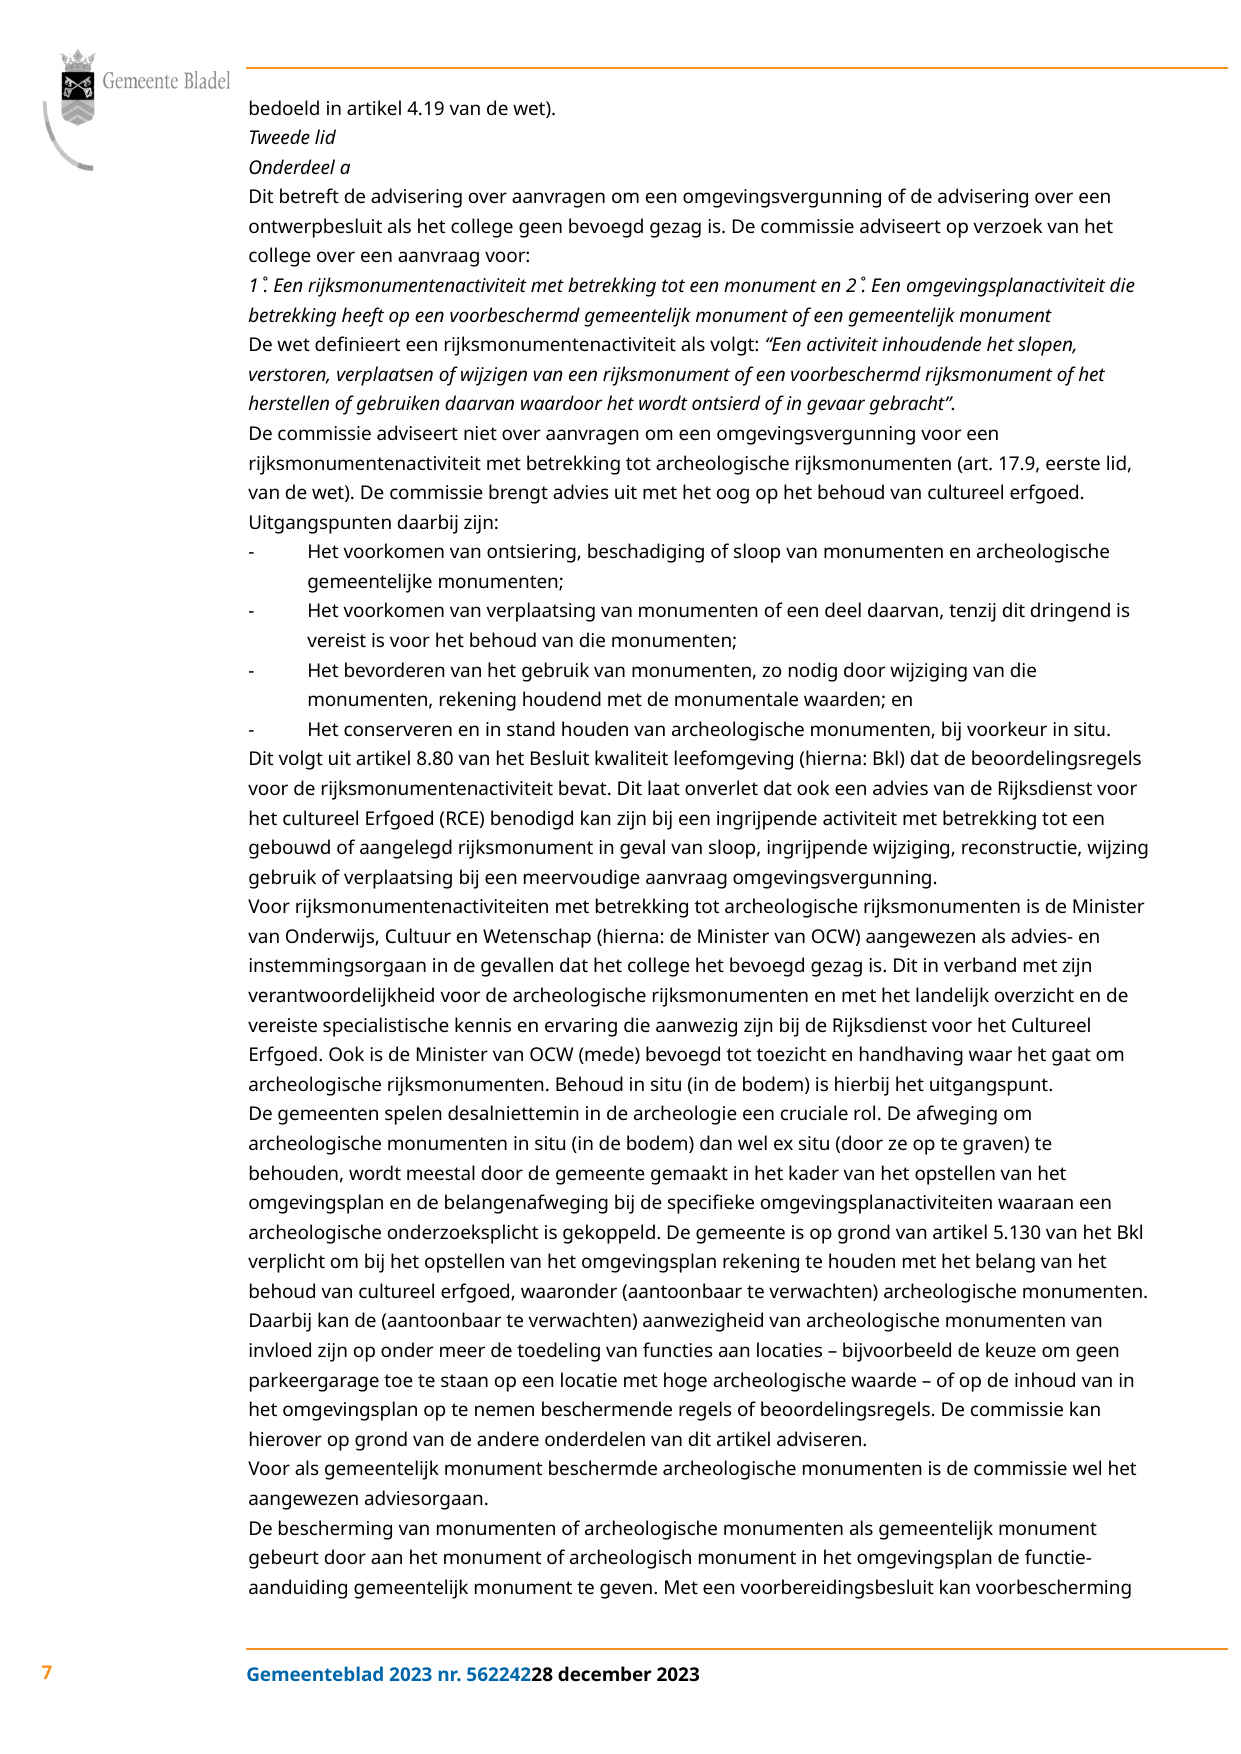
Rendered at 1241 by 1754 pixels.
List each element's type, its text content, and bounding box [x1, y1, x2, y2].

list Het voorkomen van verplaatsing van monumenten of een deel daarvan, tenzij dit dringend is vereist is voor het behoud van die monumenten; [248, 598, 1152, 653]
picture [41, 47, 231, 172]
text bedoeld in artikel 4.19 van de wet). [248, 95, 1152, 121]
list Het conserveren en in stand houden van archeologische monumenten, bij voorkeur in situ. [248, 716, 1152, 742]
list Het voorkomen van ontsiering, beschadiging of sloop van monumenten en archeologische gemeentelijke monumenten; [248, 538, 1152, 594]
text Voor als gemeentelijk monument beschermde archeologische monumenten is de commissie wel het aangewezen adviesorgaan. [248, 1456, 1152, 1511]
list Het bevorderen van het gebruik van monumenten, zo nodig door wijziging van die monumenten, rekening houdend met de monumentale waarden; en [248, 657, 1152, 712]
text Dit betreft de advisering over aanvragen om een omgevingsvergunning of de advisering over een ontwerpbesluit als het college geen bevoegd gezag is. De commissie adviseert op verzoek van het college over een aanvraag voor: [248, 183, 1152, 268]
text 1 ̊. Een rijksmonumentenactiviteit met betrekking tot een monument en 2 ̊. Een omgevingsplanactiviteit die betrekking heeft op een voorbeschermd gemeentelijk monument of een gemeentelijk monument [248, 272, 1152, 328]
text Tweede lid [248, 124, 1152, 150]
text De bescherming van monumenten of archeologische monumenten als gemeentelijk monument gebeurt door aan het monument of archeologisch monument in het omgevingsplan de functie-aanduiding gemeentelijk monument te geven. Met een voorbereidingsbesluit kan voorbescherming [248, 1515, 1152, 1600]
text Onderdeel a [248, 154, 1152, 180]
text De commissie adviseert niet over aanvragen om een omgevingsvergunning voor een rijksmonumentenactiviteit met betrekking tot archeologische rijksmonumenten (art. 17.9, eerste lid, van de wet). De commissie brengt advies uit met het oog op het behoud van cultureel erfgoed. Uitgangspunten daarbij zijn: [248, 420, 1152, 535]
text De wet definieert een rijksmonumentenactiviteit als volgt: “Een activiteit inhoudende het slopen, verstoren, verplaatsen of wijzigen van een rijksmonument of een voorbeschermd rijksmonument of het herstellen of gebruiken daarvan waardoor het wordt ontsierd of in gevaar gebracht”. [248, 331, 1152, 416]
text Voor rijksmonumentenactiviteiten met betrekking tot archeologische rijksmonumenten is de Minister van Onderwijs, Cultuur en Wetenschap (hierna: de Minister van OCW) aangewezen als advies- en instemmingsorgaan in de gevallen dat het college het bevoegd gezag is. Dit in verband met zijn verantwoordelijkheid voor de archeologische rijksmonumenten en met het landelijk overzicht en de vereiste specialistische kennis en ervaring die aanwezig zijn bij de Rijksdienst voor het Cultureel Erfgoed. Ook is de Minister van OCW (mede) bevoegd tot toezicht en handhaving waar het gaat om archeologische rijksmonumenten. Behoud in situ (in de bodem) is hierbij het uitgangspunt. [248, 893, 1152, 1097]
text Dit volgt uit artikel 8.80 van het Besluit kwaliteit leefomgeving (hierna: Bkl) dat de beoordelingsregels voor de rijksmonumentenactiviteit bevat. Dit laat onverlet dat ook een advies van de Rijksdienst voor het cultureel Erfgoed (RCE) benodigd kan zijn bij een ingrijpende activiteit met betrekking tot een gebouwd of aangelegd rijksmonument in geval van sloop, ingrijpende wijziging, reconstructie, wijzing gebruik of verplaatsing bij een meervoudige aanvraag omgevingsvergunning. [248, 746, 1152, 890]
text De gemeenten spelen desalniettemin in de archeologie een cruciale rol. De afweging om archeologische monumenten in situ (in de bodem) dan wel ex situ (door ze op te graven) te behouden, wordt meestal door de gemeente gemaakt in het kader van het opstellen van het omgevingsplan en de belangenafweging bij de specifieke omgevingsplanactiviteiten waaraan een archeologische onderzoeksplicht is gekoppeld. De gemeente is op grond van artikel 5.130 van het Bkl verplicht om bij het opstellen van het omgevingsplan rekening te houden met het belang van het behoud van cultureel erfgoed, waaronder (aantoonbaar te verwachten) archeologische monumenten. Daarbij kan de (aantoonbaar te verwachten) aanwezigheid van archeologische monumenten van invloed zijn op onder meer de toedeling van functies aan locaties – bijvoorbeeld de keuze om geen parkeergarage toe te staan op een locatie met hoge archeologische waarde – of op de inhoud van in het omgevingsplan op te nemen beschermende regels of beoordelingsregels. De commissie kan hierover op grond van de andere onderdelen van dit artikel adviseren. [248, 1101, 1152, 1452]
